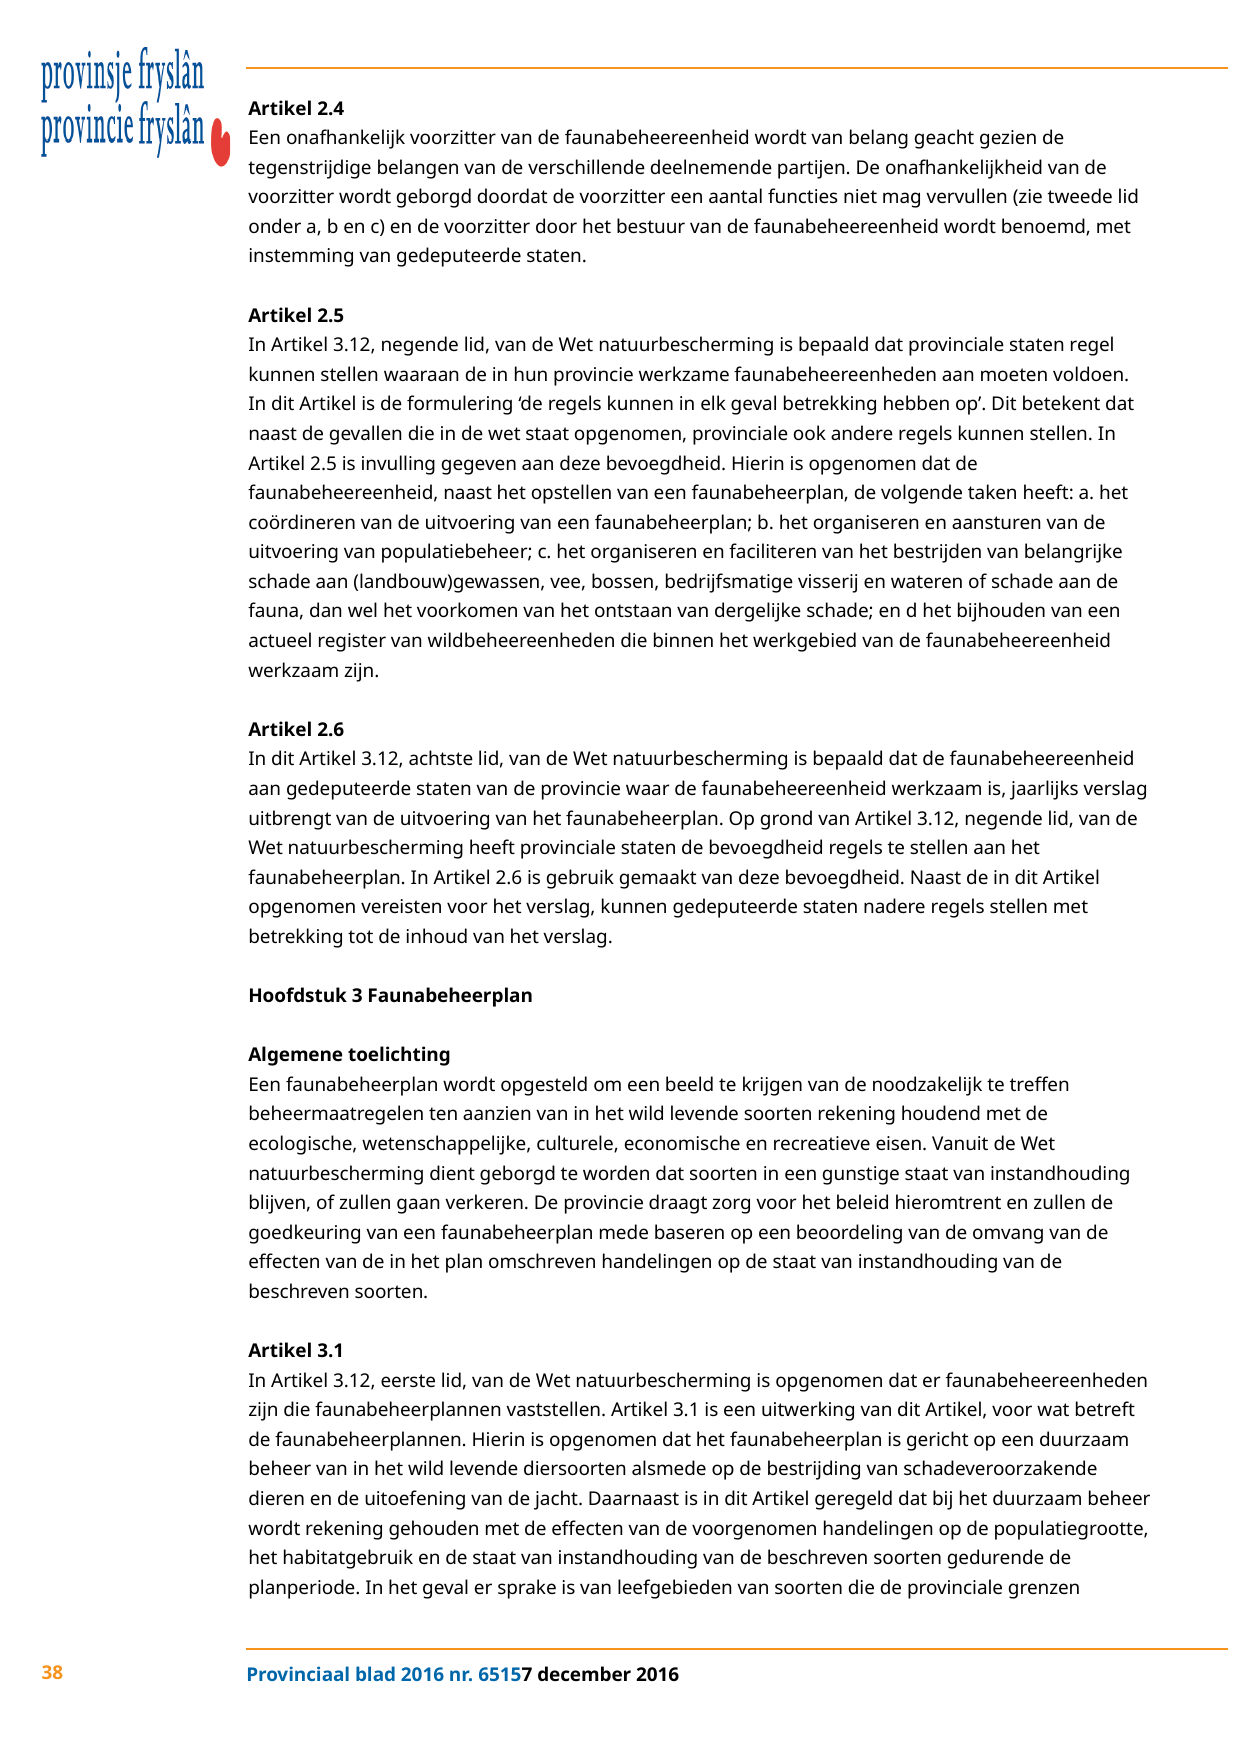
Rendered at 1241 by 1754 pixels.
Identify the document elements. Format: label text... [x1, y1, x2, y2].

text In dit Artikel 3.12, achtste lid, van de Wet natuurbescherming is bepaald dat de faunabeheereenheid aan gedeputeerde staten van de provincie waar de faunabeheereenheid werkzaam is, jaarlijks verslag uitbrengt van de uitvoering van het faunabeheerplan. Op grond van Artikel 3.12, negende lid, van de Wet natuurbescherming heeft provinciale staten de bevoegdheid regels te stellen aan het faunabeheerplan. In Artikel 2.6 is gebruik gemaakt van deze bevoegdheid. Naast de in dit Artikel opgenomen vereisten voor het verslag, kunnen gedeputeerde staten nadere regels stellen met betrekking tot de inhoud van het verslag. [248, 746, 1152, 949]
text Een faunabeheerplan wordt opgesteld om een beeld te krijgen van de noodzakelijk te treffen beheermaatregelen ten aanzien van in het wild levende soorten rekening houdend met de ecologische, wetenschappelijke, culturele, economische en recreatieve eisen. Vanuit de Wet natuurbescherming dient geborgd te worden dat soorten in een gunstige staat van instandhouding blijven, of zullen gaan verkeren. De provincie draagt zorg voor het beleid hieromtrent en zullen de goedkeuring van een faunabeheerplan mede baseren op een beoordeling van de omvang van de effecten van de in het plan omschreven handelingen op de staat van instandhouding van de beschreven soorten. [248, 1071, 1152, 1304]
picture [41, 47, 231, 172]
text Artikel 2.4 [248, 95, 1152, 121]
text Artikel 3.1 [248, 1337, 1152, 1363]
text Artikel 2.6 [248, 716, 1152, 742]
text Hoofdstuk 3 Faunabeheerplan [248, 982, 1152, 1008]
text Artikel 2.5 [248, 302, 1152, 328]
text Algemene toelichting [248, 1041, 1152, 1067]
text Een onafhankelijk voorzitter van de faunabeheereenheid wordt van belang geacht gezien de tegenstrijdige belangen van de verschillende deelnemende partijen. De onafhankelijkheid van de voorzitter wordt geborgd doordat de voorzitter een aantal functies niet mag vervullen (zie tweede lid onder a, b en c) en de voorzitter door het bestuur van de faunabeheereenheid wordt benoemd, met instemming van gedeputeerde staten. [248, 124, 1152, 268]
text In Artikel 3.12, negende lid, van de Wet natuurbescherming is bepaald dat provinciale staten regel kunnen stellen waaraan de in hun provincie werkzame faunabeheereenheden aan moeten voldoen. In dit Artikel is de formulering ‘de regels kunnen in elk geval betrekking hebben op’. Dit betekent dat naast de gevallen die in de wet staat opgenomen, provinciale ook andere regels kunnen stellen. In Artikel 2.5 is invulling gegeven aan deze bevoegdheid. Hierin is opgenomen dat de faunabeheereenheid, naast het opstellen van een faunabeheerplan, de volgende taken heeft: a. het coördineren van de uitvoering van een faunabeheerplan; b. het organiseren en aansturen van de uitvoering van populatiebeheer; c. het organiseren en faciliteren van het bestrijden van belangrijke schade aan (landbouw)gewassen, vee, bossen, bedrijfsmatige visserij en wateren of schade aan de fauna, dan wel het voorkomen van het ontstaan van dergelijke schade; en d het bijhouden van een actueel register van wildbeheereenheden die binnen het werkgebied van de faunabeheereenheid werkzaam zijn. [248, 331, 1152, 683]
text In Artikel 3.12, eerste lid, van de Wet natuurbescherming is opgenomen dat er faunabeheereenheden zijn die faunabeheerplannen vaststellen. Artikel 3.1 is een uitwerking van dit Artikel, voor wat betreft de faunabeheerplannen. Hierin is opgenomen dat het faunabeheerplan is gericht op een duurzaam beheer van in het wild levende diersoorten alsmede op de bestrijding van schadeveroorzakende dieren en de uitoefening van de jacht. Daarnaast is in dit Artikel geregeld dat bij het duurzaam beheer wordt rekening gehouden met de effecten van de voorgenomen handelingen op de populatiegrootte, het habitatgebruik en de staat van instandhouding van de beschreven soorten gedurende de planperiode. In het geval er sprake is van leefgebieden van soorten die de provinciale grenzen [248, 1367, 1152, 1600]
